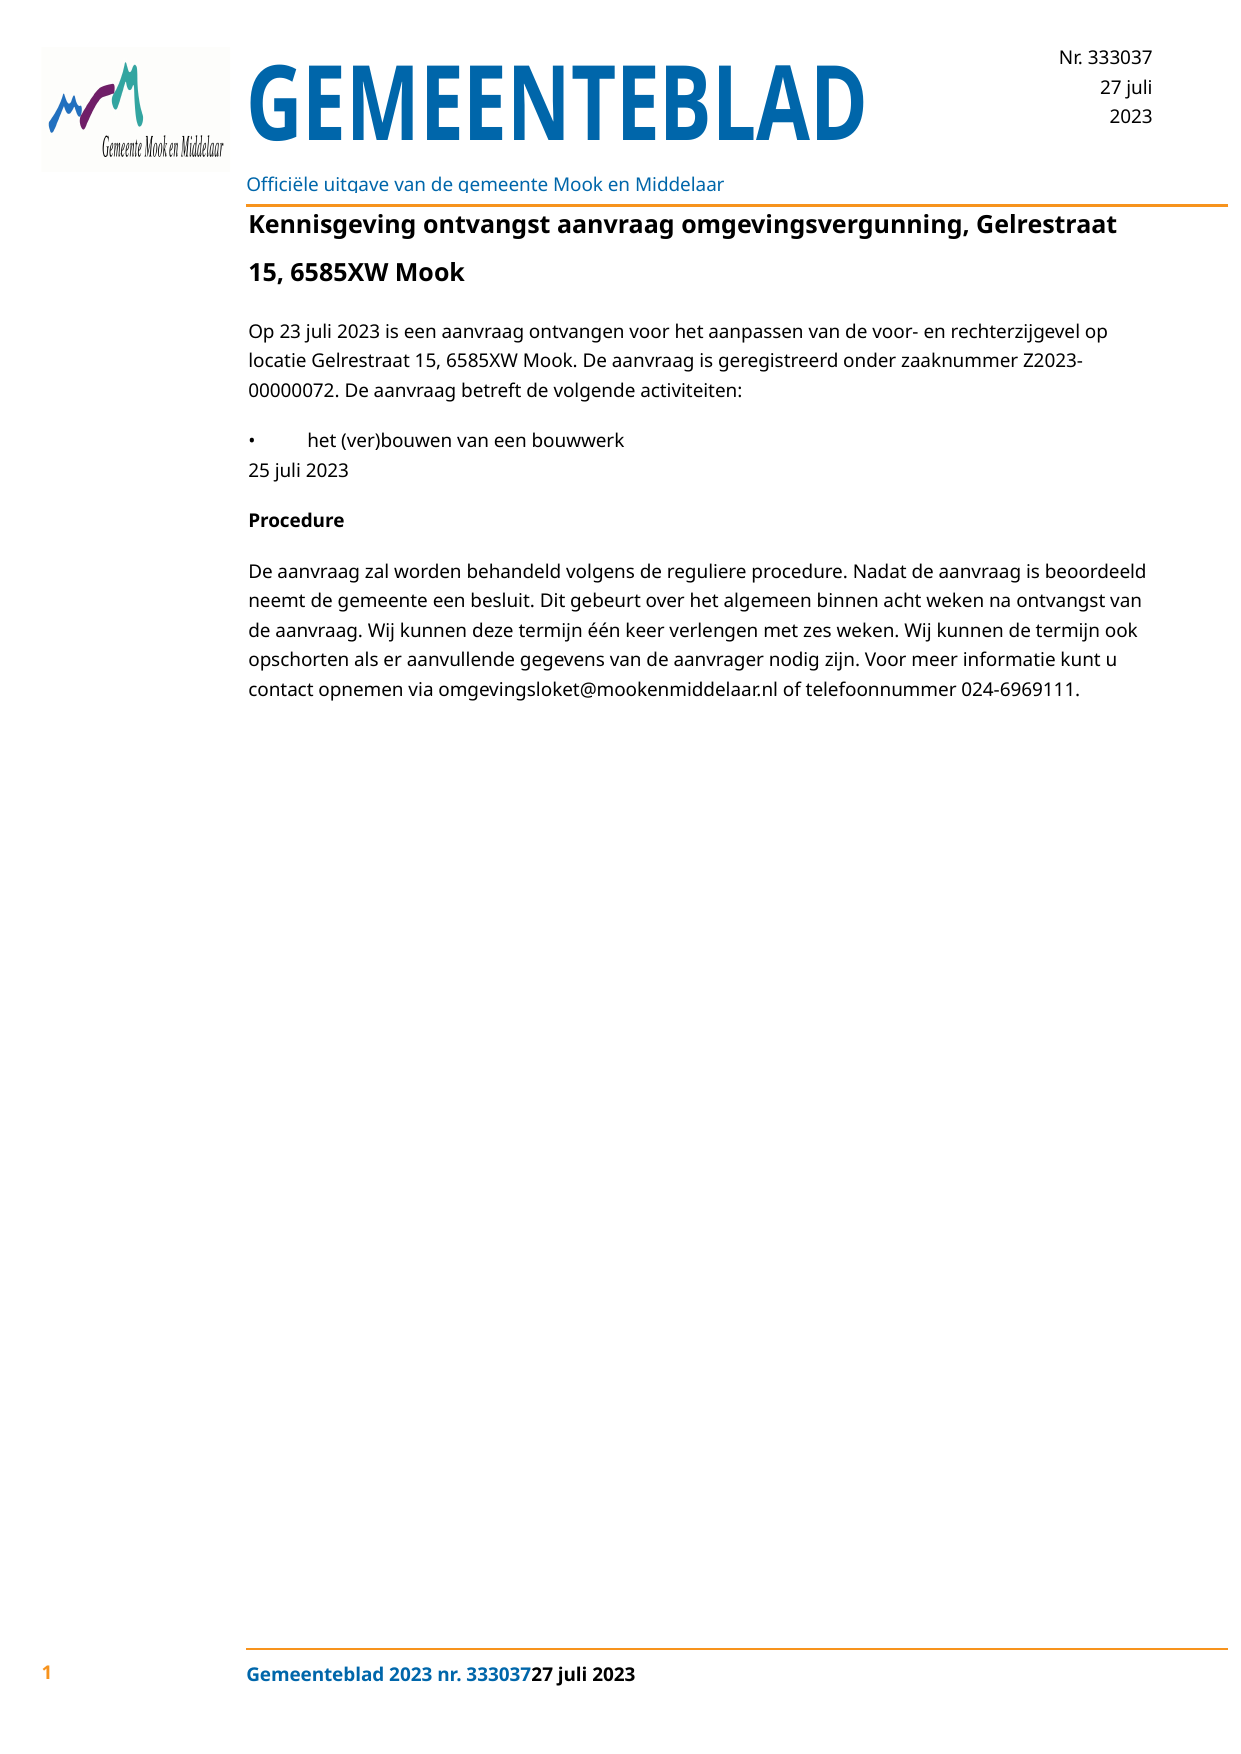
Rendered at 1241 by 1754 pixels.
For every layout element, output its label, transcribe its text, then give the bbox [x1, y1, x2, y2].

list het (ver)bouwen van een bouwwerk [248, 427, 1152, 453]
text 25 juli 2023 [248, 457, 1152, 483]
picture [41, 47, 231, 172]
text Procedure [248, 507, 1152, 533]
text Kennisgeving ontvangst aanvraag omgevingsvergunning, Gelrestraat 15, 6585XW Mook [248, 207, 1152, 288]
text Op 23 juli 2023 is een aanvraag ontvangen voor het aanpassen van de voor- en rechterzijgevel op locatie Gelrestraat 15, 6585XW Mook. De aanvraag is geregistreerd onder zaaknummer Z2023-00000072. De aanvraag betreft de volgende activiteiten: [248, 318, 1152, 403]
text De aanvraag zal worden behandeld volgens de reguliere procedure. Nadat de aanvraag is beoordeeld neemt de gemeente een besluit. Dit gebeurt over het algemeen binnen acht weken na ontvangst van de aanvraag. Wij kunnen deze termijn één keer verlengen met zes weken. Wij kunnen de termijn ook opschorten als er aanvullende gegevens van de aanvrager nodig zijn. Voor meer informatie kunt u contact opnemen via omgevingsloket@mookenmiddelaar.nl of telefoonnummer 024-6969111. [248, 558, 1152, 702]
